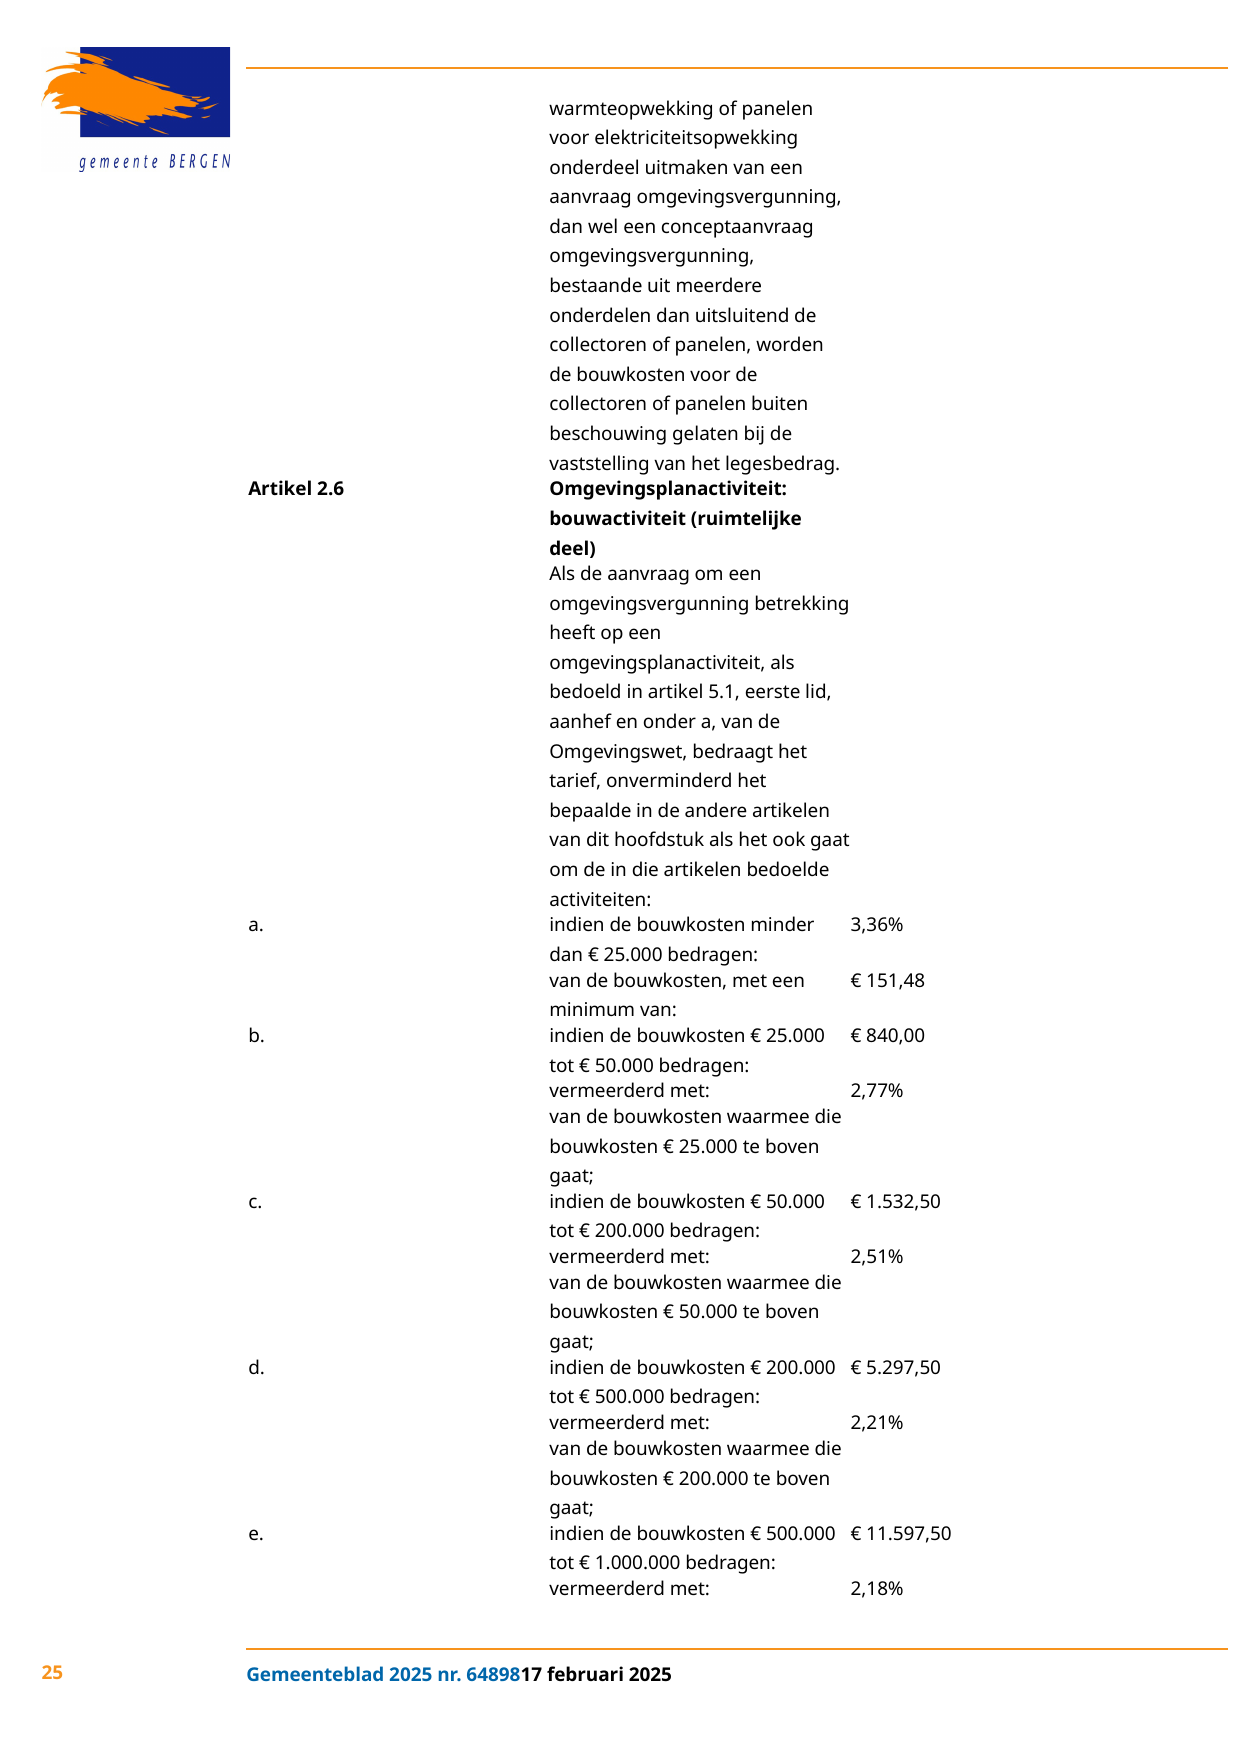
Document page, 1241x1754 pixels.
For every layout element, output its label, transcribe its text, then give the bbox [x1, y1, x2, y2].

table_cell € 151,48 [850, 967, 1152, 1022]
table_cell [248, 95, 549, 476]
table_cell 2,18% [850, 1575, 1152, 1601]
table_cell 2,21% [850, 1409, 1152, 1435]
table_cell c. [248, 1188, 549, 1243]
table_cell vermeerderd met: [549, 1575, 850, 1601]
table_cell [850, 560, 1152, 912]
table_cell vermeerderd met: [549, 1078, 850, 1103]
table_cell Omgevingsplanactiviteit: bouwactiviteit (ruimtelijke deel) [549, 476, 850, 560]
table_cell van de bouwkosten waarmee die bouwkosten € 25.000 te boven gaat; [549, 1103, 850, 1188]
table_cell 2,51% [850, 1244, 1152, 1269]
table_cell [248, 560, 549, 912]
table_cell van de bouwkosten, met een minimum van: [549, 967, 850, 1022]
table_cell indien de bouwkosten € 25.000 tot € 50.000 bedragen: [549, 1022, 850, 1077]
table_cell € 11.597,50 [850, 1520, 1152, 1575]
table_cell [850, 1435, 1152, 1520]
table_cell € 840,00 [850, 1022, 1152, 1077]
table_cell [850, 1269, 1152, 1354]
table_cell [850, 476, 1152, 560]
table_cell Als de aanvraag om een omgevingsvergunning betrekking heeft op een omgevingsplanactiviteit, als bedoeld in artikel 5.1, eerste lid, aanhef en onder a, van de Omgevingswet, bedraagt het tarief, onverminderd het bepaalde in de andere artikelen van dit hoofdstuk als het ook gaat om de in die artikelen bedoelde activiteiten: [549, 560, 850, 912]
table_cell € 1.532,50 [850, 1188, 1152, 1243]
table_cell [248, 1103, 549, 1188]
table_cell indien de bouwkosten minder dan € 25.000 bedragen: [549, 912, 850, 967]
table_cell e. [248, 1520, 549, 1575]
table_cell indien de bouwkosten € 50.000 tot € 200.000 bedragen: [549, 1188, 850, 1243]
table_cell 2,77% [850, 1078, 1152, 1103]
table_cell indien de bouwkosten € 500.000 tot € 1.000.000 bedragen: [549, 1520, 850, 1575]
table_cell warmteopwekking of panelen voor elektriciteitsopwekking onderdeel uitmaken van een aanvraag omgevingsvergunning, dan wel een conceptaanvraag omgevingsvergunning, bestaande uit meerdere onderdelen dan uitsluitend de collectoren of panelen, worden de bouwkosten voor de collectoren of panelen buiten beschouwing gelaten bij de vaststelling van het legesbedrag. [549, 95, 850, 476]
picture [41, 47, 231, 172]
table_cell [248, 1244, 549, 1269]
table_cell [248, 1078, 549, 1103]
table_cell [248, 1409, 549, 1435]
table_cell 3,36% [850, 912, 1152, 967]
table_cell a. [248, 912, 549, 967]
table_cell [248, 1435, 549, 1520]
table_cell van de bouwkosten waarmee die bouwkosten € 50.000 te boven gaat; [549, 1269, 850, 1354]
table_cell [248, 967, 549, 1022]
table_cell Artikel 2.6 [248, 476, 549, 560]
table_cell indien de bouwkosten € 200.000 tot € 500.000 bedragen: [549, 1354, 850, 1409]
table_cell vermeerderd met: [549, 1244, 850, 1269]
table_cell € 5.297,50 [850, 1354, 1152, 1409]
table_cell b. [248, 1022, 549, 1077]
table_cell vermeerderd met: [549, 1409, 850, 1435]
table_cell d. [248, 1354, 549, 1409]
table_cell [850, 95, 1152, 476]
table_cell [248, 1575, 549, 1601]
table_cell [850, 1103, 1152, 1188]
table_cell van de bouwkosten waarmee die bouwkosten € 200.000 te boven gaat; [549, 1435, 850, 1520]
table_cell [248, 1269, 549, 1354]
